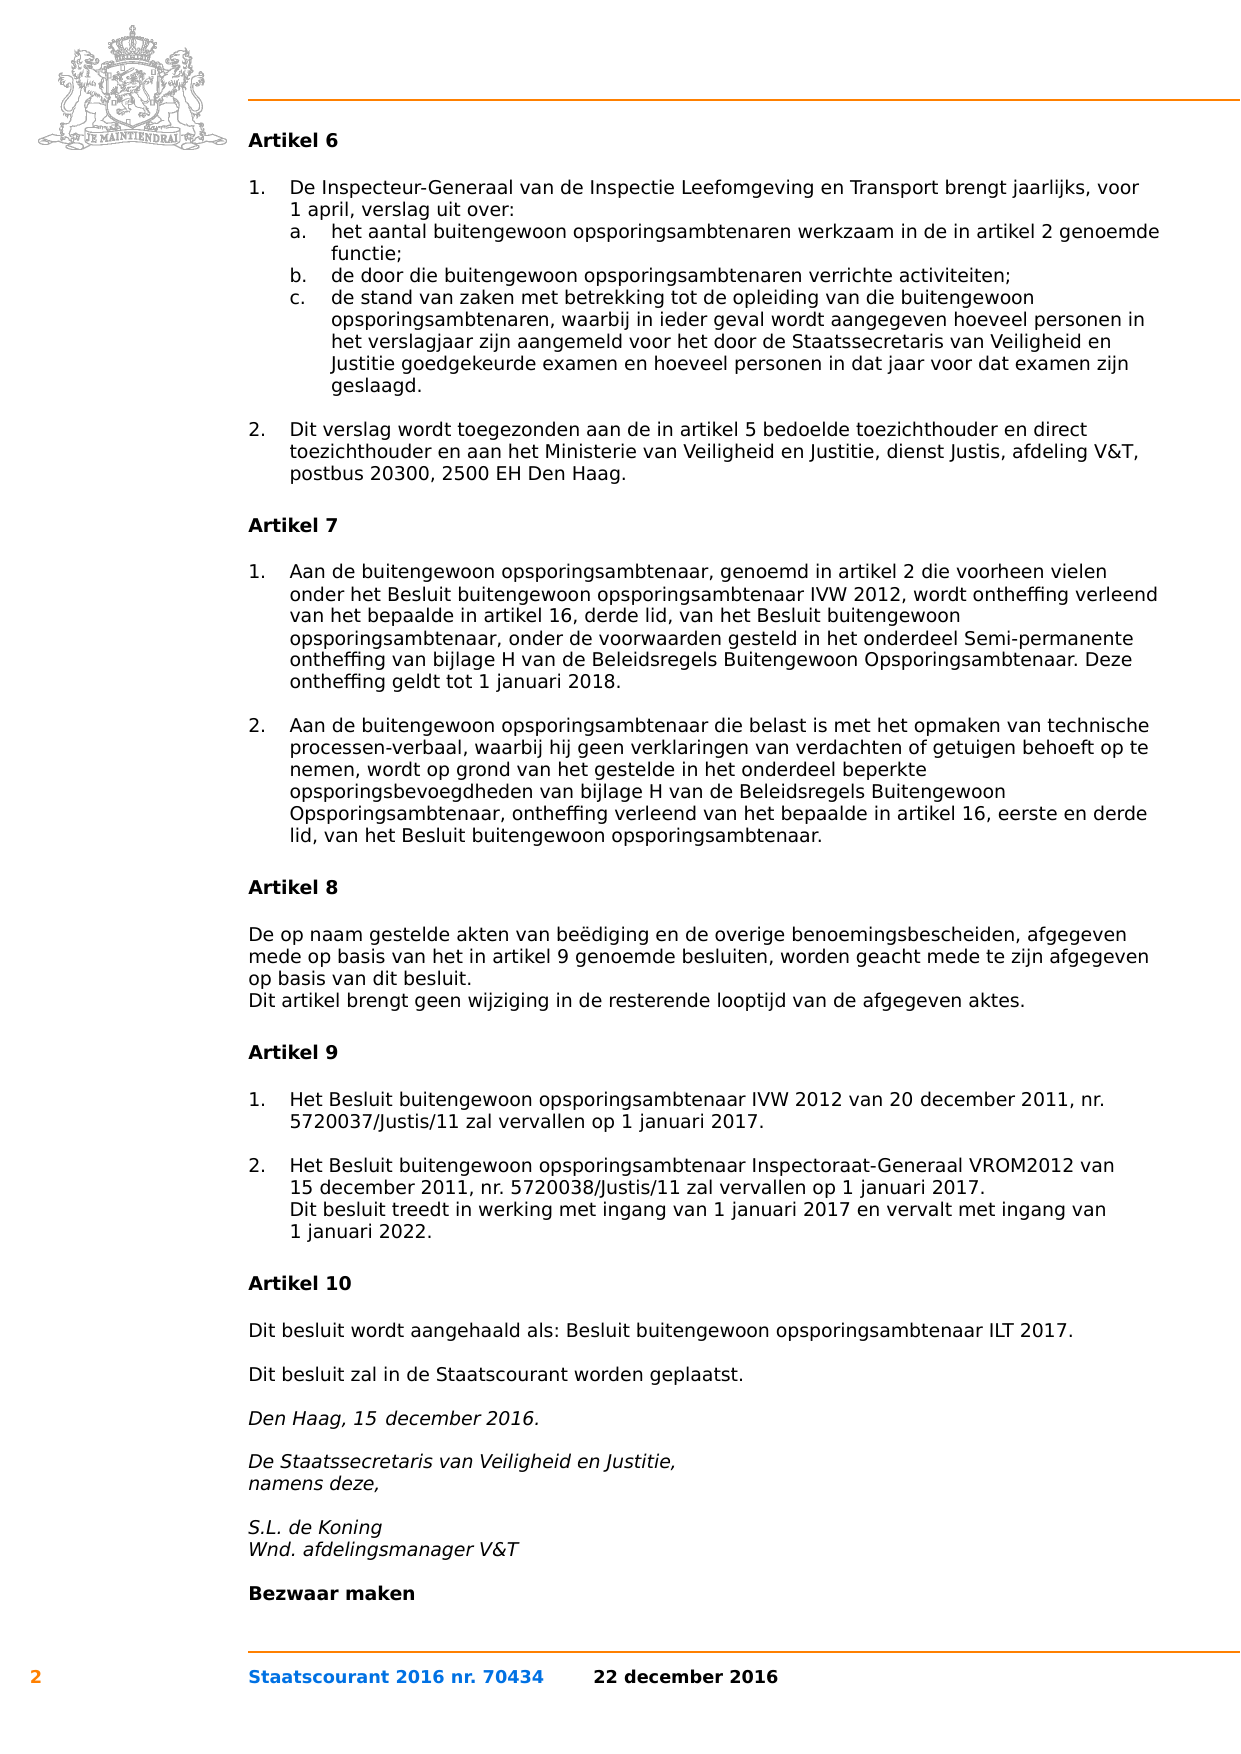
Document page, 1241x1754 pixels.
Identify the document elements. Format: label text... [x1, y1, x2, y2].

text De op naam gestelde akten van beëdiging en de overige benoemingsbescheiden, afgegeven mede op basis van het in artikel 9 genoemde besluiten, worden geacht mede te zijn afgegeven op basis van dit besluit. [248, 924, 1163, 990]
subtitle Artikel 6 [248, 130, 1163, 152]
text 2. Het Besluit buitengewoon opsporingsambtenaar Inspectoraat-Generaal VROM2012 van 15 december 2011, nr. 5720038/Justis/11 zal vervallen op 1 januari 2017. [248, 1155, 1163, 1199]
text b. de door die buitengewoon opsporingsambtenaren verrichte activiteiten; [289, 265, 1163, 287]
text De Staatssecretaris van Veiligheid en Justitie, namens deze, S.L. de Koning Wnd. afdelingsmanager V&T [248, 1451, 1163, 1561]
text 1. Het Besluit buitengewoon opsporingsambtenaar IVW 2012 van 20 december 2011, nr. 5720037/Justis/11 zal vervallen op 1 januari 2017. [248, 1089, 1163, 1133]
text 2. Dit verslag wordt toegezonden aan de in artikel 5 bedoelde toezichthouder en direct toezichthouder en aan het Ministerie van Veiligheid en Justitie, dienst Justis, afdeling V&T, postbus 20300, 2500 EH Den Haag. [248, 418, 1163, 484]
subtitle Artikel 8 [248, 877, 1163, 899]
text a. het aantal buitengewoon opsporingsambtenaren werkzaam in de in artikel 2 genoemde functie; [289, 221, 1163, 265]
text Dit artikel brengt geen wijziging in de resterende looptijd van de afgegeven aktes. [248, 990, 1163, 1012]
text Dit besluit wordt aangehaald als: Besluit buitengewoon opsporingsambtenaar ILT 2017. [248, 1320, 1163, 1342]
subtitle Artikel 7 [248, 514, 1163, 536]
subtitle Artikel 10 [248, 1273, 1163, 1295]
text 1. Aan de buitengewoon opsporingsambtenaar, genoemd in artikel 2 die voorheen vielen onder het Besluit buitengewoon opsporingsambtenaar IVW 2012, wordt ontheffing verleend van het bepaalde in artikel 16, derde lid, van het Besluit buitengewoon opsporingsambtenaar, onder de voorwaarden gesteld in het onderdeel Semi-permanente ontheffing van bijlage H van de Beleidsregels Buitengewoon Opsporingsambtenaar. Deze ontheffing geldt tot 1 januari 2018. [248, 561, 1163, 693]
text Bezwaar maken [248, 1583, 1163, 1605]
text 2. Aan de buitengewoon opsporingsambtenaar die belast is met het opmaken van technische processen-verbaal, waarbij hij geen verklaringen van verdachten of getuigen behoeft op te nemen, wordt op grond van het gestelde in het onderdeel beperkte opsporingsbevoegdheden van bijlage H van de Beleidsregels Buitengewoon Opsporingsambtenaar, ontheffing verleend van het bepaalde in artikel 16, eerste en derde lid, van het Besluit buitengewoon opsporingsambtenaar. [248, 715, 1163, 847]
text Den Haag, 15 december 2016. [248, 1407, 1163, 1429]
text Dit besluit treedt in werking met ingang van 1 januari 2017 en vervalt met ingang van 1 januari 2022. [289, 1199, 1163, 1243]
text 1. De Inspecteur-Generaal van de Inspectie Leefomgeving en Transport brengt jaarlijks, voor 1 april, verslag uit over: [248, 177, 1163, 221]
picture [38, 25, 227, 150]
subtitle Artikel 9 [248, 1042, 1163, 1064]
text Dit besluit zal in de Staatscourant worden geplaatst. [248, 1363, 1163, 1386]
text c. de stand van zaken met betrekking tot de opleiding van die buitengewoon opsporingsambtenaren, waarbij in ieder geval wordt aangegeven hoeveel personen in het verslagjaar zijn aangemeld voor het door de Staatssecretaris van Veiligheid en Justitie goedgekeurde examen en hoeveel personen in dat jaar voor dat examen zijn geslaagd. [289, 287, 1163, 397]
